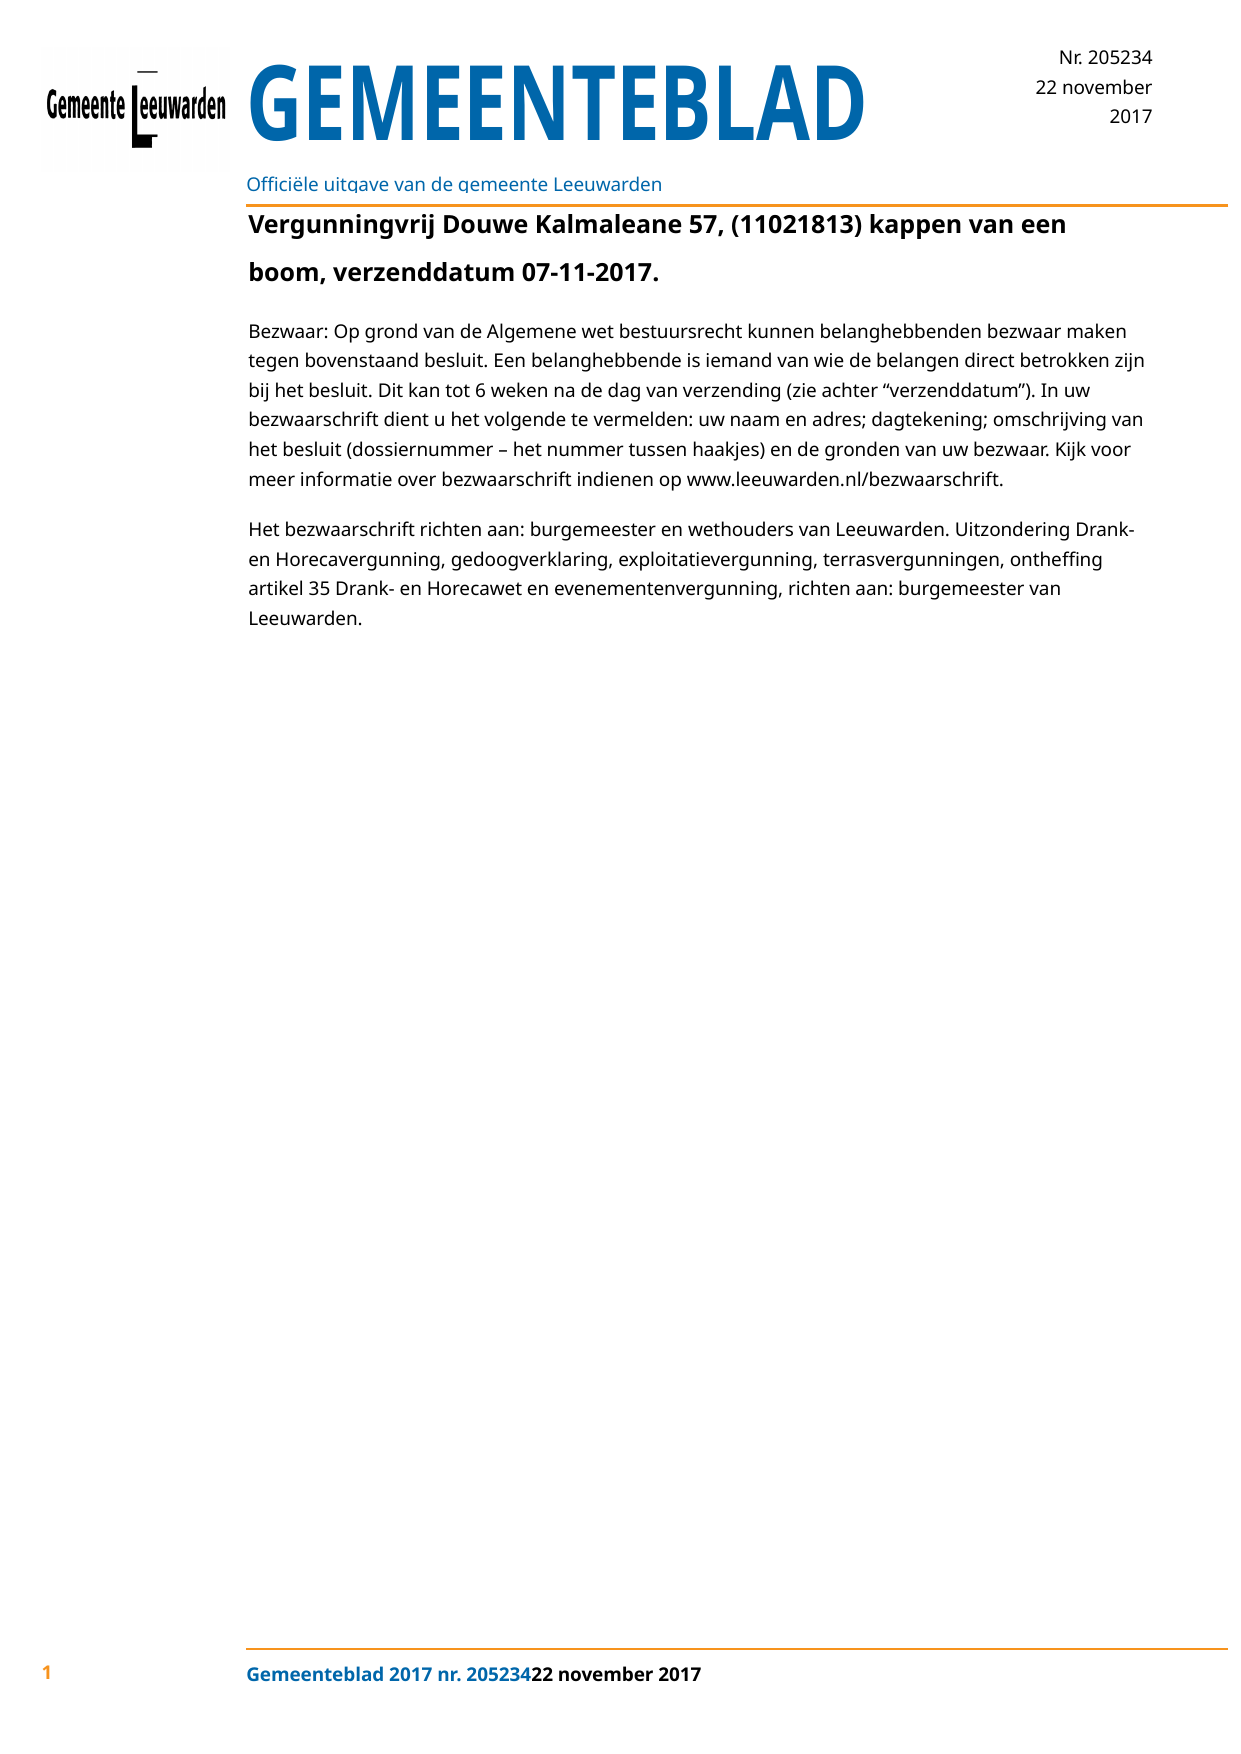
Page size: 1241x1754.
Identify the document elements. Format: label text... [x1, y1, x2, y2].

text Het bezwaarschrift richten aan: burgemeester en wethouders van Leeuwarden. Uitzondering Drank- en Horecavergunning, gedoogverklaring, exploitatievergunning, terrasvergunningen, ontheffing artikel 35 Drank- en Horecawet en evenementenvergunning, richten aan: burgemeester van Leeuwarden. [248, 516, 1152, 631]
text Bezwaar: Op grond van de Algemene wet bestuursrecht kunnen belanghebbenden bezwaar maken tegen bovenstaand besluit. Een belanghebbende is iemand van wie de belangen direct betrokken zijn bij het besluit. Dit kan tot 6 weken na de dag van verzending (zie achter “verzenddatum”). In uw bezwaarschrift dient u het volgende te vermelden: uw naam en adres; dagtekening; omschrijving van het besluit (dossiernummer – het nummer tussen haakjes) en de gronden van uw bezwaar. Kijk voor meer informatie over bezwaarschrift indienen op www.leeuwarden.nl/bezwaarschrift. [248, 318, 1152, 492]
picture [41, 47, 231, 172]
text Vergunningvrij Douwe Kalmaleane 57, (11021813) kappen van een boom, verzenddatum 07-11-2017. [248, 207, 1152, 288]
